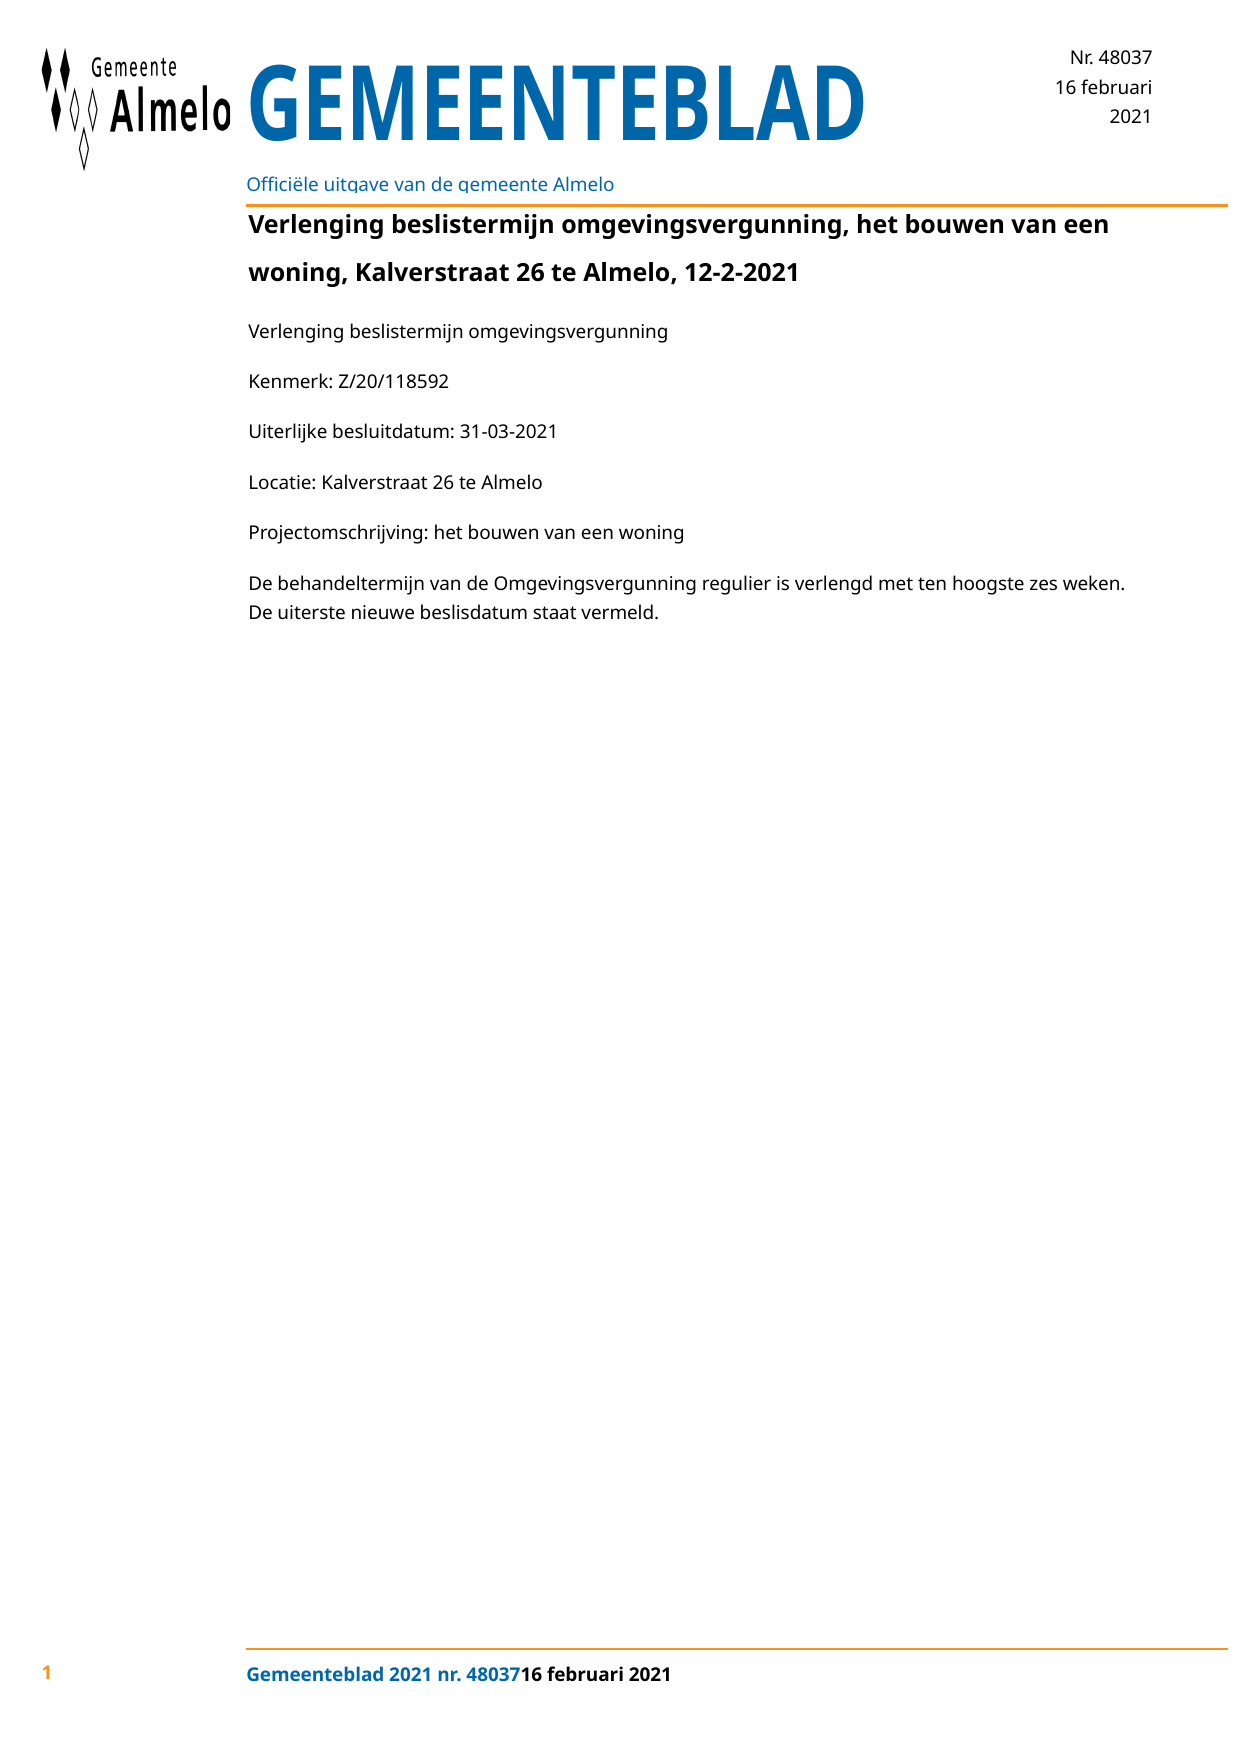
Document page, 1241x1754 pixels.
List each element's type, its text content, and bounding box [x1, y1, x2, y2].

picture [41, 47, 231, 172]
text Projectomschrijving: het bouwen van een woning [248, 519, 1152, 545]
text De behandeltermijn van de Omgevingsvergunning regulier is verlengd met ten hoogste zes weken. De uiterste nieuwe beslisdatum staat vermeld. [248, 570, 1152, 625]
text Kenmerk: Z/20/118592 [248, 368, 1152, 394]
text Uiterlijke besluitdatum: 31-03-2021 [248, 419, 1152, 444]
text Locatie: Kalverstraat 26 te Almelo [248, 469, 1152, 495]
text Verlenging beslistermijn omgevingsvergunning, het bouwen van een woning, Kalverstraat 26 te Almelo, 12-2-2021 [248, 207, 1152, 288]
text Verlenging beslistermijn omgevingsvergunning [248, 318, 1152, 344]
